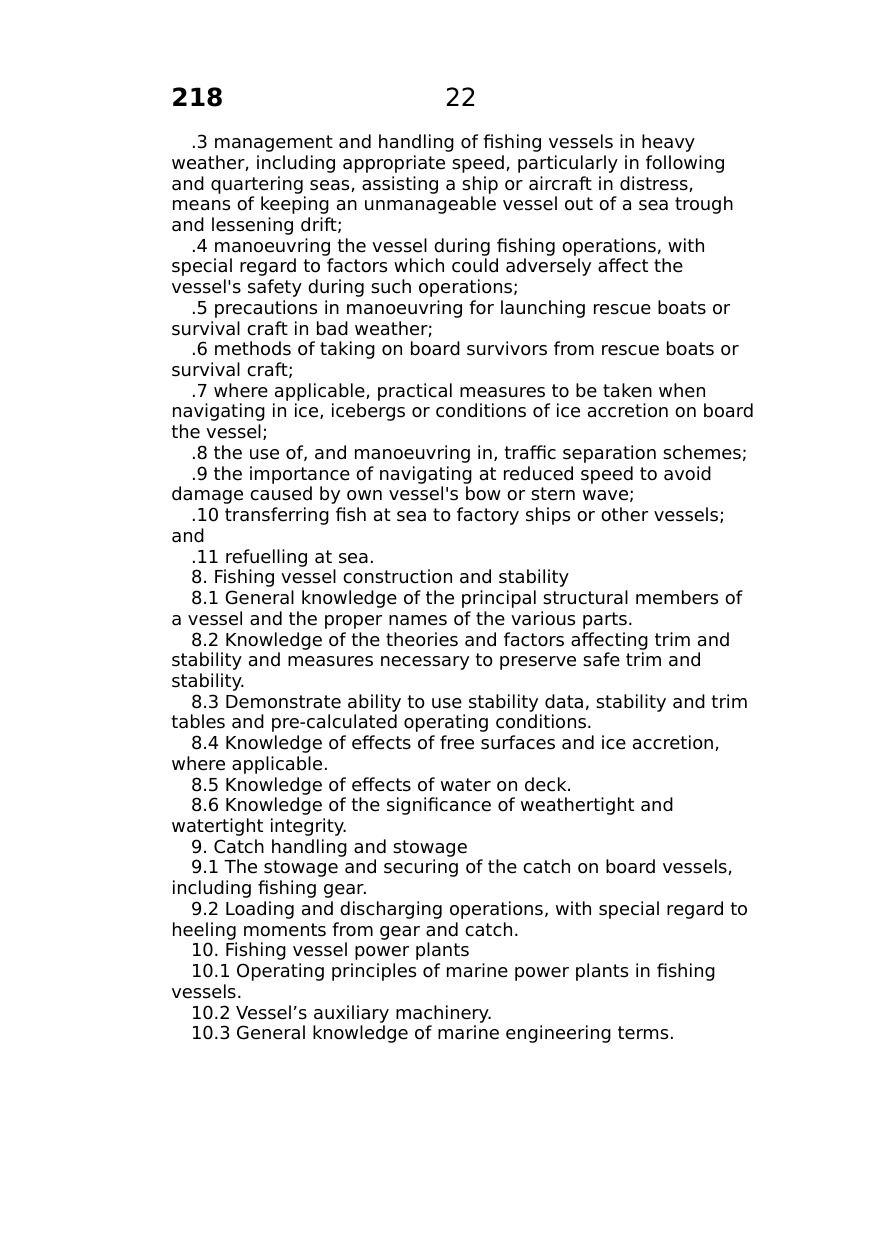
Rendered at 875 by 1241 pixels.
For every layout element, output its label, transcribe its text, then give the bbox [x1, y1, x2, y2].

text .5 precautions in manoeuvring for launching rescue boats or survival craft in bad weather; [171, 298, 756, 339]
text 8.5 Knowledge of effects of water on deck. [171, 774, 756, 795]
text 8.4 Knowledge of effects of free surfaces and ice accretion, where applicable. [171, 733, 756, 774]
text .7 where applicable, practical measures to be taken when navigating in ice, icebergs or conditions of ice accretion on board the vessel; [171, 381, 756, 443]
text 9.1 The stowage and securing of the catch on board vessels, including fishing gear. [171, 857, 756, 899]
text 8.6 Knowledge of the significance of weathertight and watertight integrity. [171, 795, 756, 837]
text 8. Fishing vessel construction and stability [171, 567, 756, 588]
text 9.2 Loading and discharging operations, with special regard to heeling moments from gear and catch. [171, 899, 756, 940]
text .11 refuelling at sea. [171, 546, 756, 567]
text 8.2 Knowledge of the theories and factors affecting trim and stability and measures necessary to preserve safe trim and stability. [171, 629, 756, 692]
text .8 the use of, and manoeuvring in, traffic separation schemes; [171, 443, 756, 463]
text .6 methods of taking on board survivors from rescue boats or survival craft; [171, 339, 756, 381]
text .4 manoeuvring the vessel during fishing operations, with special regard to factors which could adversely affect the vessel's safety during such operations; [171, 236, 756, 298]
text 10.3 General knowledge of marine engineering terms. [171, 1023, 756, 1044]
text 10. Fishing vessel power plants [171, 940, 756, 961]
text 8.1 General knowledge of the principal structural members of a vessel and the proper names of the various parts. [171, 588, 756, 629]
text 8.3 Demonstrate ability to use stability data, stability and trim tables and pre-calculated operating conditions. [171, 692, 756, 733]
text .9 the importance of navigating at reduced speed to avoid damage caused by own vessel's bow or stern wave; [171, 463, 756, 505]
text .3 management and handling of fishing vessels in heavy weather, including appropriate speed, particularly in following and quartering seas, assisting a ship or aircraft in distress, means of keeping an unmanageable vessel out of a sea trough and lessening drift; [171, 132, 756, 236]
text 10.1 Operating principles of marine power plants in fishing vessels. [171, 961, 756, 1002]
text 9. Catch handling and stowage [171, 837, 756, 857]
text 10.2 Vessel’s auxiliary machinery. [171, 1002, 756, 1023]
text .10 transferring fish at sea to factory ships or other vessels; and [171, 505, 756, 546]
